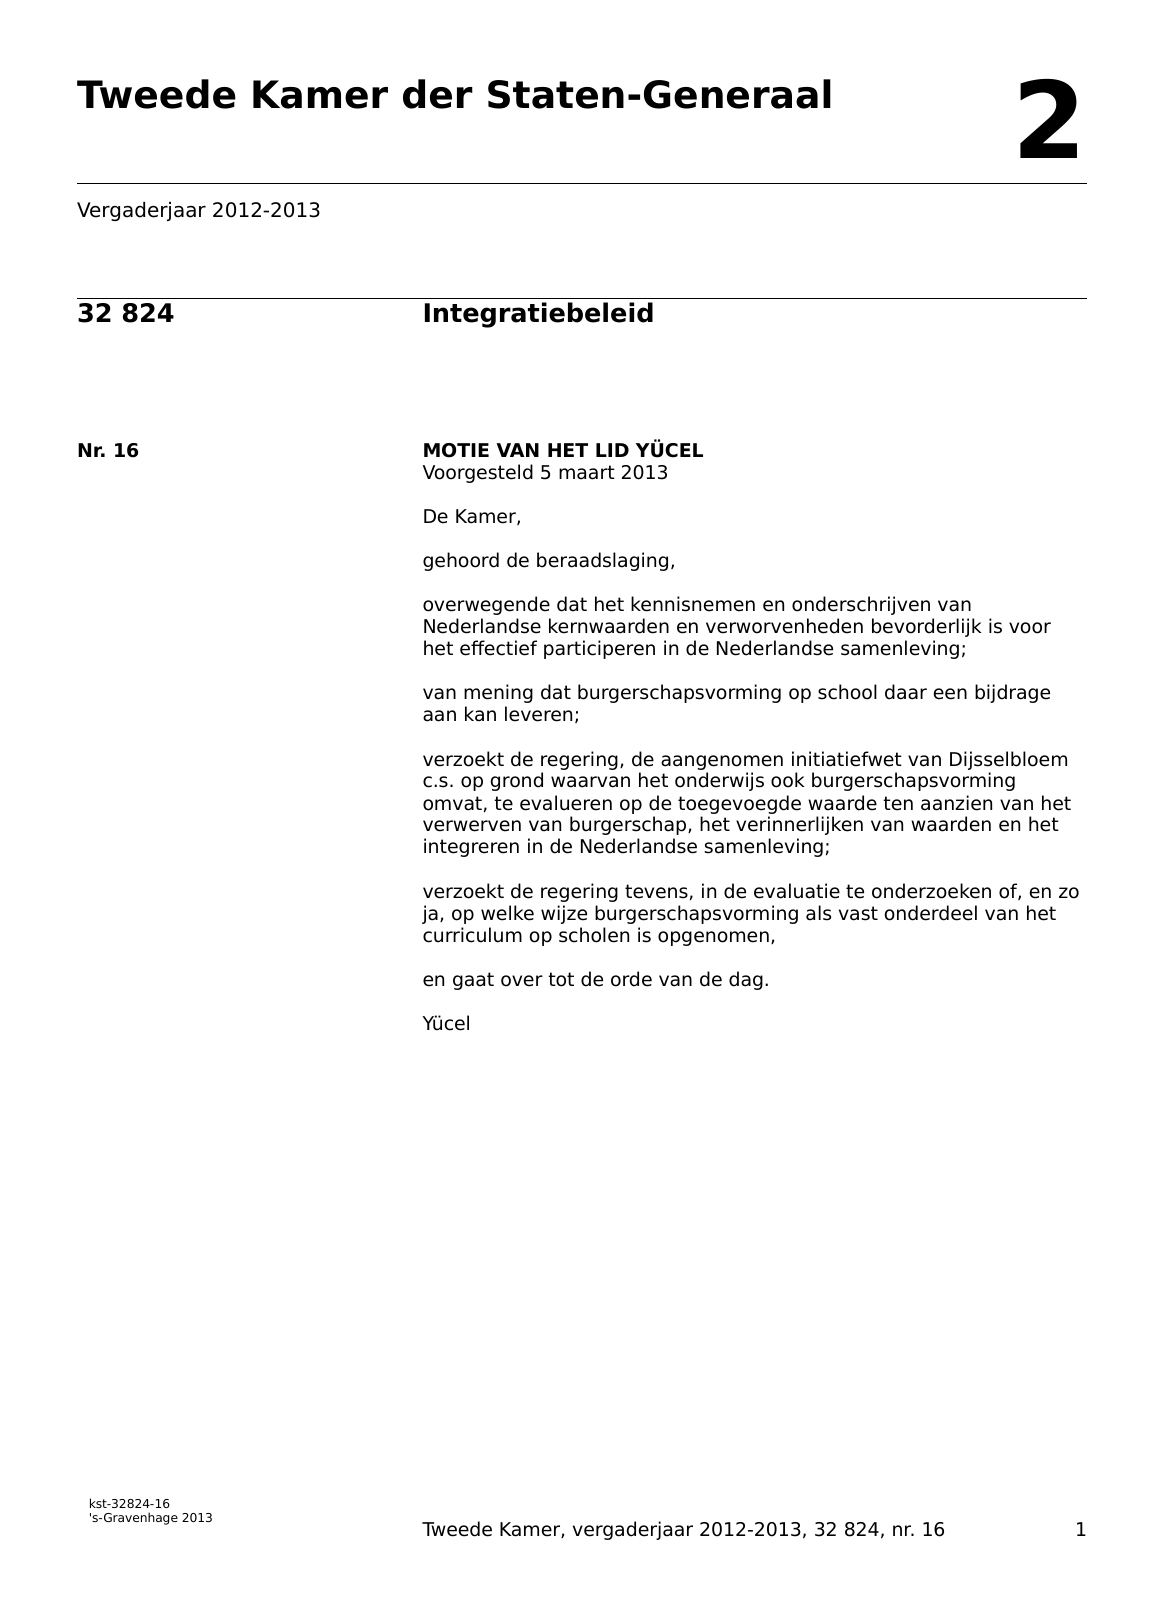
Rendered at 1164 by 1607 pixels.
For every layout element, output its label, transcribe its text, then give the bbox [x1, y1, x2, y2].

text verzoekt de regering, de aangenomen initiatiefwet van Dijsselbloem c.s. op grond waarvan het onderwijs ook burgerschapsvorming omvat, te evalueren op de toegevoegde waarde ten aanzien van het verwerven van burgerschap, het verinnerlijken van waarden en het integreren in de Nederlandse samenleving; [422, 748, 1087, 858]
table_header 2 [886, 59, 1087, 183]
text 's-Gravenhage 2013 [88, 1511, 323, 1525]
table_header Tweede Kamer der Staten-Generaal [77, 59, 886, 183]
subtitle Nr. 16 MOTIE VAN HET LID YÜCEL [77, 440, 1087, 462]
text verzoekt de regering tevens, in de evaluatie te onderzoeken of, en zo ja, op welke wijze burgerschapsvorming als vast onderdeel van het curriculum op scholen is opgenomen, [422, 881, 1087, 946]
text Yücel [422, 1013, 1087, 1035]
text De Kamer, [422, 506, 1087, 528]
subtitle 32 824 Integratiebeleid [77, 299, 1087, 329]
text en gaat over tot de orde van de dag. [422, 969, 1087, 991]
text kst-32824-16 [88, 1497, 323, 1511]
text overwegende dat het kennisnemen en onderschrijven van Nederlandse kernwaarden en verworvenheden bevorderlijk is voor het effectief participeren in de Nederlandse samenleving; [422, 594, 1087, 660]
text gehoord de beraadslaging, [422, 550, 1087, 572]
text van mening dat burgerschapsvorming op school daar een bijdrage aan kan leveren; [422, 682, 1087, 726]
table_cell Vergaderjaar 2012-2013 [77, 184, 1087, 298]
text Voorgesteld 5 maart 2013 [422, 462, 1087, 484]
